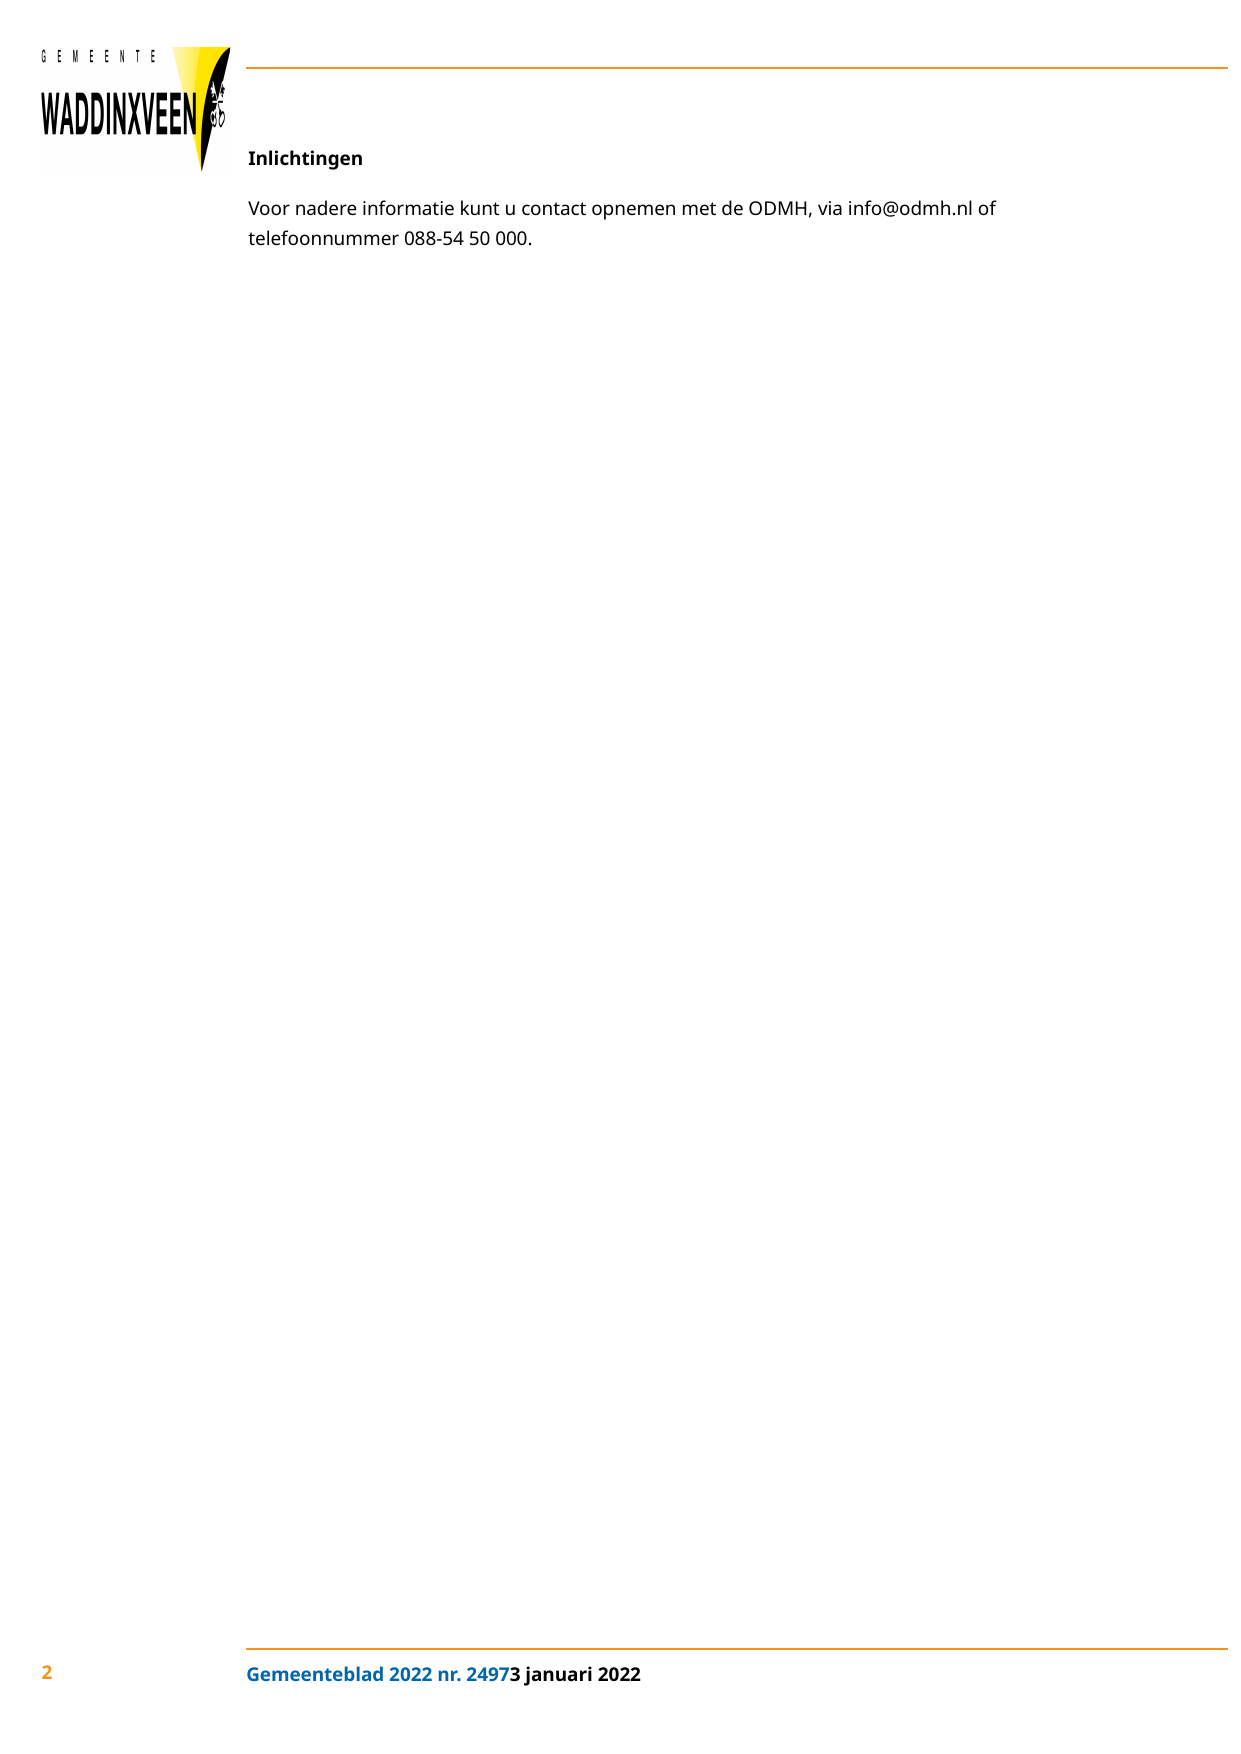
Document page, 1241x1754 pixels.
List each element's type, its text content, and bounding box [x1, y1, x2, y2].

picture [41, 47, 231, 172]
text Voor nadere informatie kunt u contact opnemen met de ODMH, via info@odmh.nl of telefoonnummer 088-54 50 000. [248, 196, 1152, 251]
text Inlichtingen [248, 145, 1152, 171]
